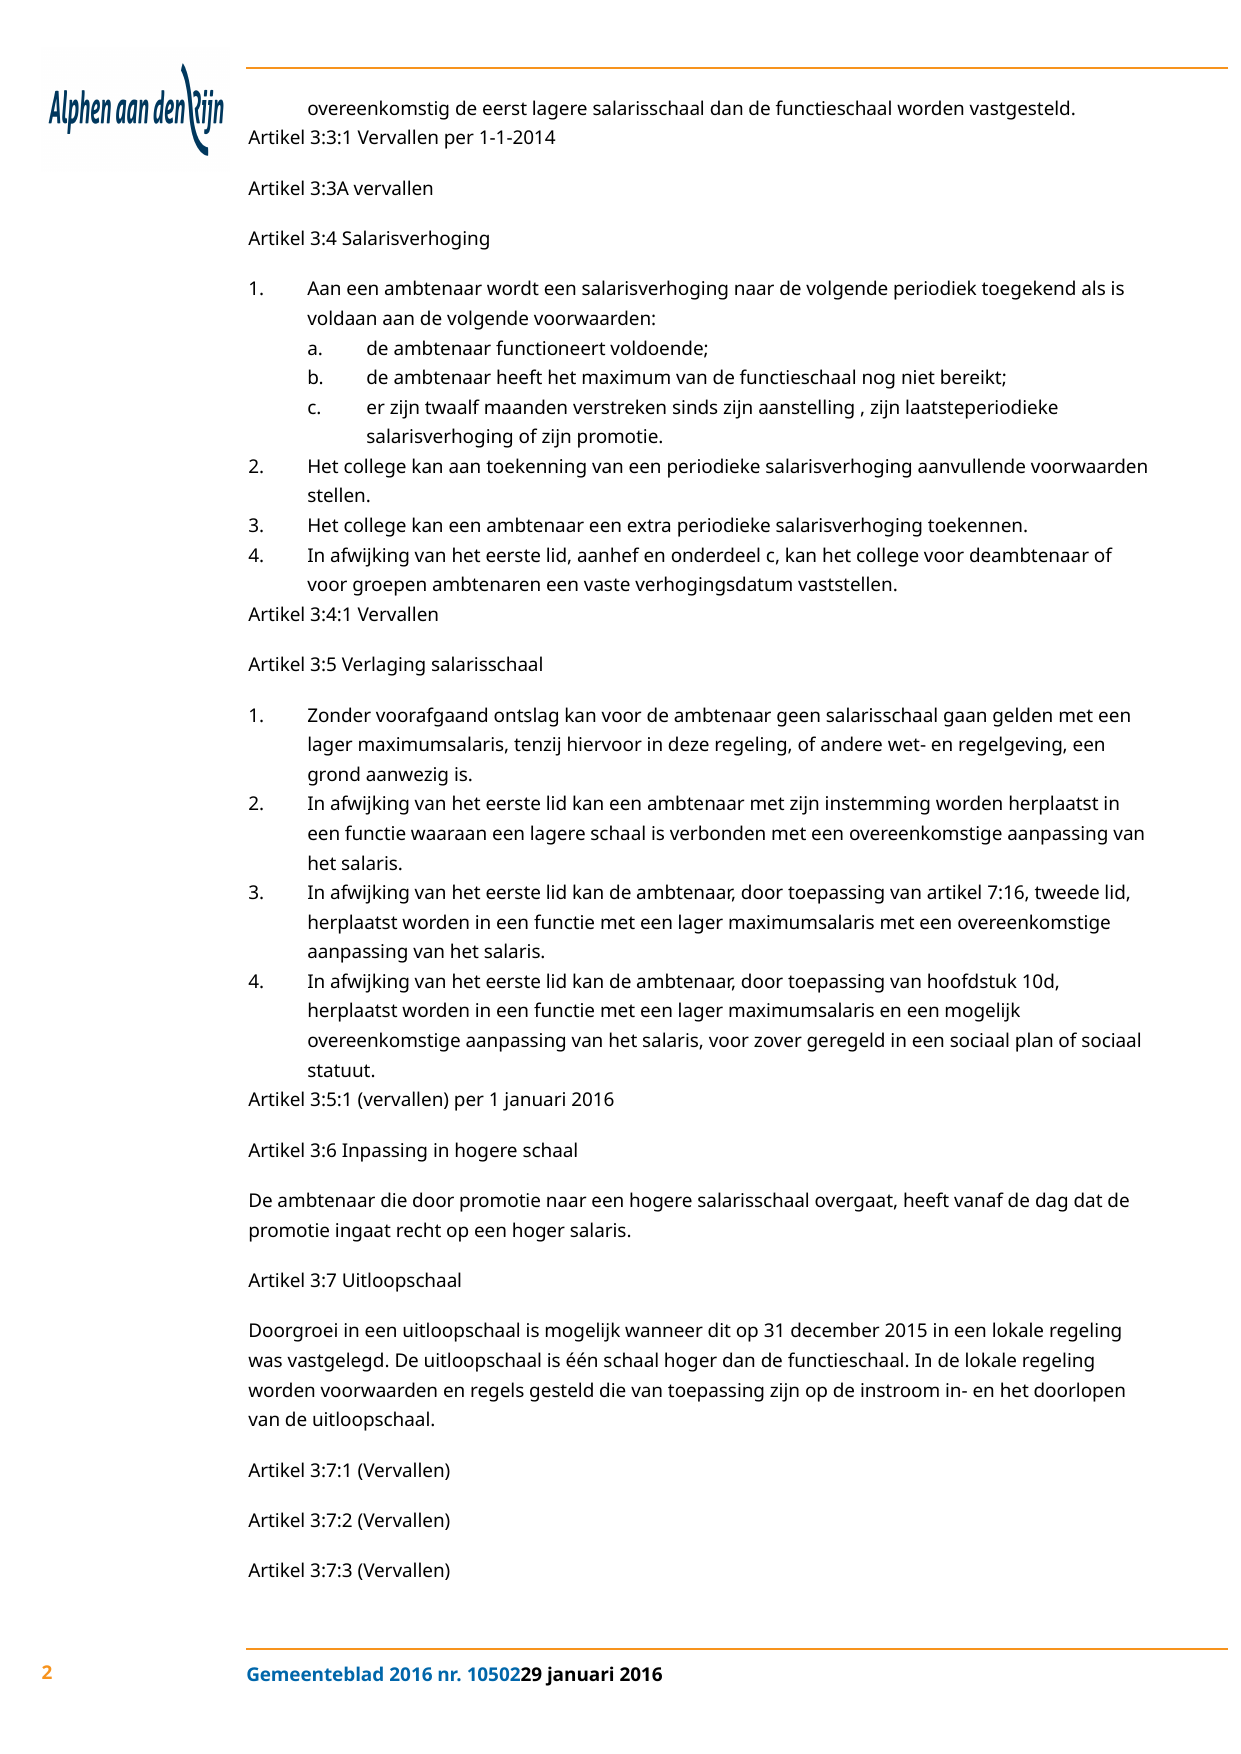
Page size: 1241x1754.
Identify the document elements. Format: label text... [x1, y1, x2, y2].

list Het college kan aan toekenning van een periodieke salarisverhoging aanvullende voorwaarden stellen. [248, 453, 1152, 508]
list In afwijking van het eerste lid, aanhef en onderdeel c, kan het college voor deambtenaar of voor groepen ambtenaren een vaste verhogingsdatum vaststellen. [248, 542, 1152, 597]
list In afwijking van het eerste lid kan een ambtenaar met zijn instemming worden herplaatst in een functie waaraan een lagere schaal is verbonden met een overeenkomstige aanpassing van het salaris. [248, 791, 1152, 876]
list In afwijking van het eerste lid kan de ambtenaar, door toepassing van hoofdstuk 10d, herplaatst worden in een functie met een lager maximumsalaris en een mogelijk overeenkomstige aanpassing van het salaris, voor zover geregeld in een sociaal plan of sociaal statuut. [248, 968, 1152, 1083]
list de ambtenaar heeft het maximum van de functieschaal nog niet bereikt; [307, 364, 1152, 390]
list In afwijking van het eerste lid kan de ambtenaar, door toepassing van artikel 7:16, tweede lid, herplaatst worden in een functie met een lager maximumsalaris met een overeenkomstige aanpassing van het salaris. [248, 879, 1152, 964]
text Artikel 3:5:1 (vervallen) per 1 januari 2016 [248, 1086, 1152, 1112]
text Artikel 3:5 Verlaging salarisschaal [248, 651, 1152, 677]
list Aan een ambtenaar wordt een salarisverhoging naar de volgende periodiek toegekend als is voldaan aan de volgende voorwaarden: [248, 276, 1152, 331]
text Artikel 3:3A vervallen [248, 175, 1152, 201]
picture [41, 47, 231, 172]
text Artikel 3:6 Inpassing in hogere schaal [248, 1137, 1152, 1163]
list overeenkomstig de eerst lagere salarisschaal dan de functieschaal worden vastgesteld. [248, 95, 1152, 121]
text De ambtenaar die door promotie naar een hogere salarisschaal overgaat, heeft vanaf de dag dat de promotie ingaat recht op een hoger salaris. [248, 1187, 1152, 1243]
text Artikel 3:3:1 Vervallen per 1-1-2014 [248, 124, 1152, 150]
text Artikel 3:7 Uitloopschaal [248, 1267, 1152, 1293]
list de ambtenaar functioneert voldoende; [307, 335, 1152, 361]
list er zijn twaalf maanden verstreken sinds zijn aanstelling , zijn laatsteperiodieke salarisverhoging of zijn promotie. [307, 394, 1152, 449]
list Het college kan een ambtenaar een extra periodieke salarisverhoging toekennen. [248, 512, 1152, 538]
text Artikel 3:4 Salarisverhoging [248, 225, 1152, 251]
text Artikel 3:7:3 (Vervallen) [248, 1558, 1152, 1583]
text Artikel 3:7:2 (Vervallen) [248, 1507, 1152, 1533]
list Zonder voorafgaand ontslag kan voor de ambtenaar geen salarisschaal gaan gelden met een lager maximumsalaris, tenzij hiervoor in deze regeling, of andere wet- en regelgeving, een grond aanwezig is. [248, 702, 1152, 787]
text Artikel 3:4:1 Vervallen [248, 601, 1152, 627]
text Doorgroei in een uitloopschaal is mogelijk wanneer dit op 31 december 2015 in een lokale regeling was vastgelegd. De uitloopschaal is één schaal hoger dan de functieschaal. In de lokale regeling worden voorwaarden en regels gesteld die van toepassing zijn op de instroom in- en het doorlopen van de uitloopschaal. [248, 1318, 1152, 1432]
text Artikel 3:7:1 (Vervallen) [248, 1457, 1152, 1483]
